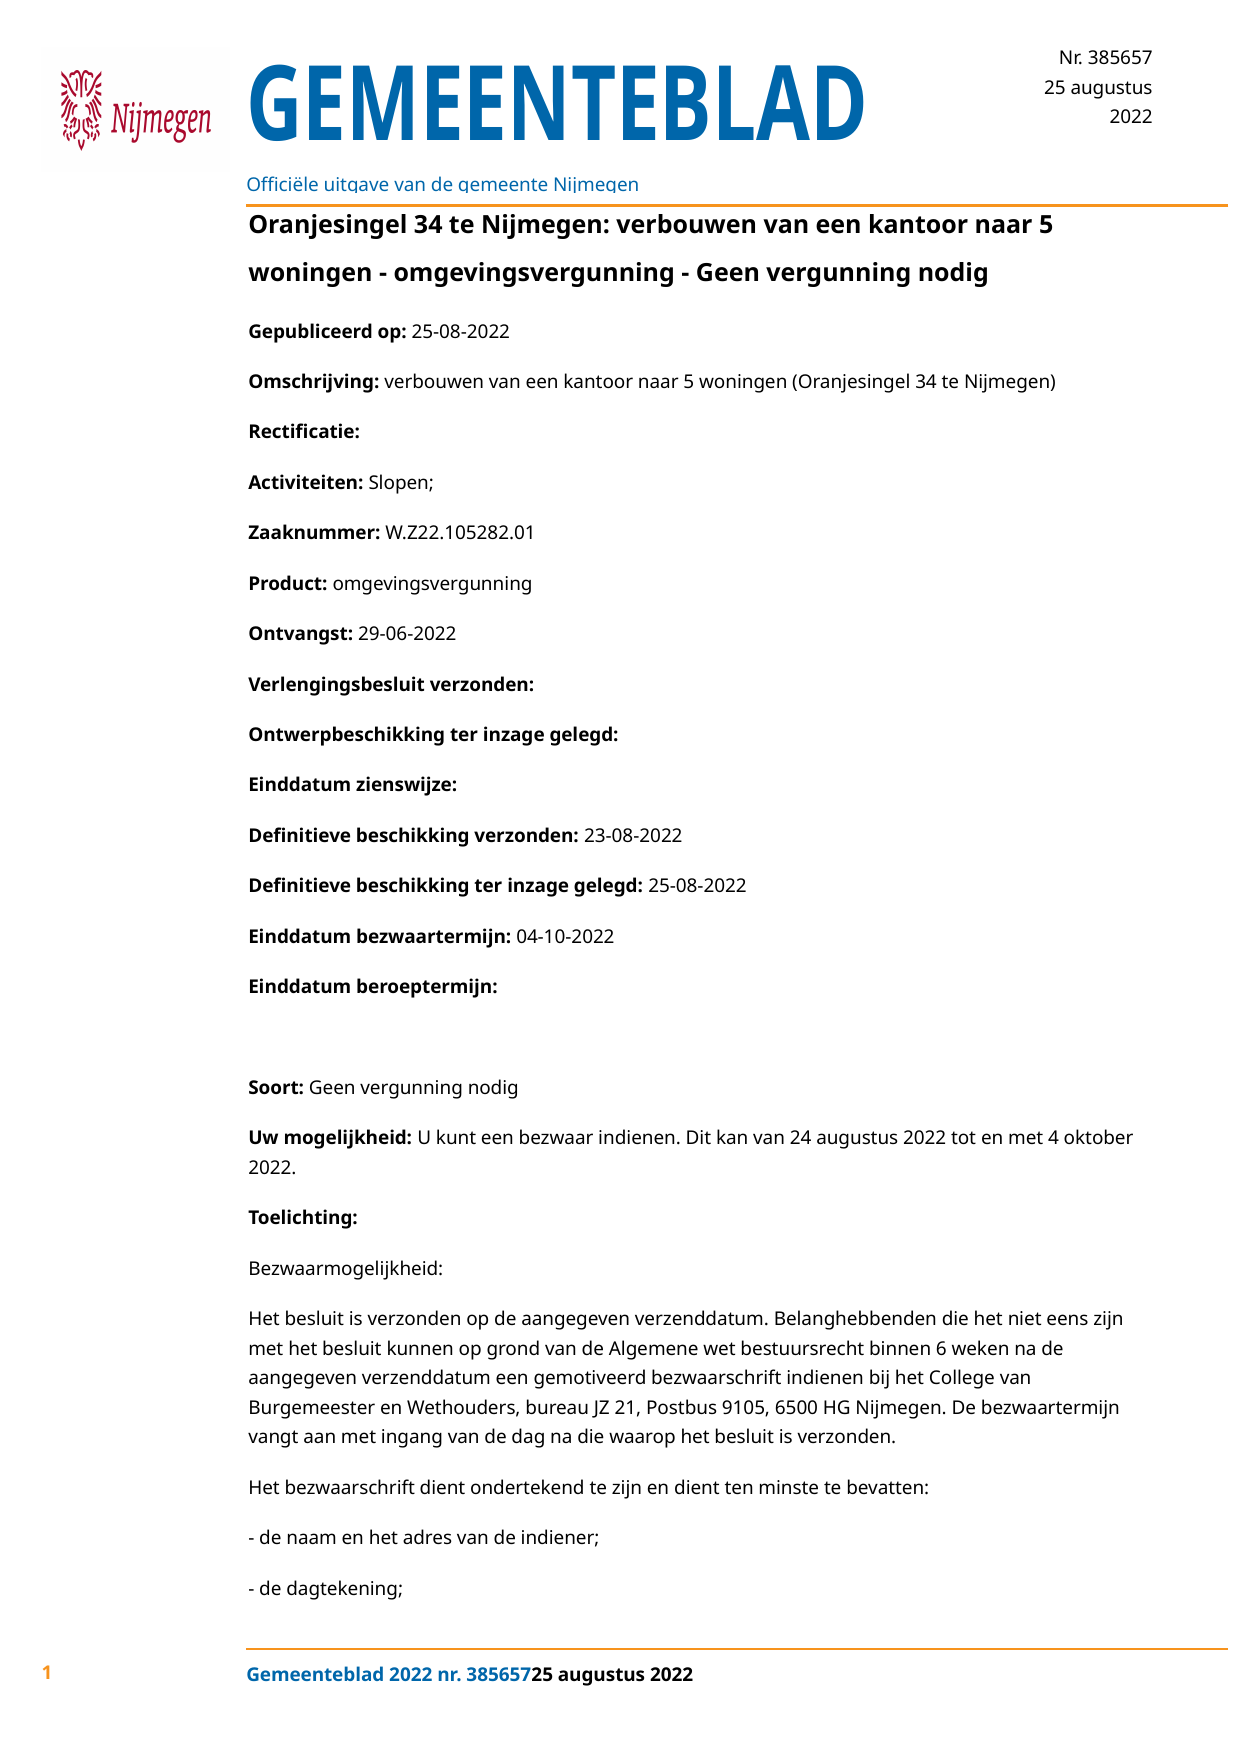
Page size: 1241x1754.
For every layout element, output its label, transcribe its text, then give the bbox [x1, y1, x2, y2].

text - de naam en het adres van de indiener; [248, 1524, 1152, 1550]
text Einddatum zienswijze: [248, 772, 1152, 797]
text Rectificatie: [248, 419, 1152, 444]
text Omschrijving: verbouwen van een kantoor naar 5 woningen (Oranjesingel 34 te Nijmegen) [248, 368, 1152, 394]
text Product: omgevingsvergunning [248, 570, 1152, 596]
text Toelichting: [248, 1204, 1152, 1230]
text Einddatum beroeptermijn: [248, 973, 1152, 999]
text Verlengingsbesluit verzonden: [248, 671, 1152, 697]
text Soort: Geen vergunning nodig [248, 1074, 1152, 1100]
text Gepubliceerd op: 25-08-2022 [248, 318, 1152, 344]
text Oranjesingel 34 te Nijmegen: verbouwen van een kantoor naar 5 woningen - omgevingsvergunning - Geen vergunning nodig [248, 207, 1152, 288]
picture [41, 47, 231, 172]
text Uw mogelijkheid: U kunt een bezwaar indienen. Dit kan van 24 augustus 2022 tot en met 4 oktober 2022. [248, 1124, 1152, 1180]
text Ontwerpbeschikking ter inzage gelegd: [248, 721, 1152, 747]
text Het besluit is verzonden op de aangegeven verzenddatum. Belanghebbenden die het niet eens zijn met het besluit kunnen op grond van de Algemene wet bestuursrecht binnen 6 weken na de aangegeven verzenddatum een gemotiveerd bezwaarschrift indienen bij het College van Burgemeester en Wethouders, bureau JZ 21, Postbus 9105, 6500 HG Nijmegen. De bezwaartermijn vangt aan met ingang van de dag na die waarop het besluit is verzonden. [248, 1305, 1152, 1449]
text - de dagtekening; [248, 1575, 1152, 1601]
text Einddatum bezwaartermijn: 04-10-2022 [248, 923, 1152, 949]
text Definitieve beschikking ter inzage gelegd: 25-08-2022 [248, 872, 1152, 898]
text Definitieve beschikking verzonden: 23-08-2022 [248, 822, 1152, 848]
text Het bezwaarschrift dient ondertekend te zijn en dient ten minste te bevatten: [248, 1474, 1152, 1500]
text Bezwaarmogelijkheid: [248, 1255, 1152, 1281]
text Ontvangst: 29-06-2022 [248, 620, 1152, 646]
text Activiteiten: Slopen; [248, 469, 1152, 495]
text Zaaknummer: W.Z22.105282.01 [248, 519, 1152, 545]
